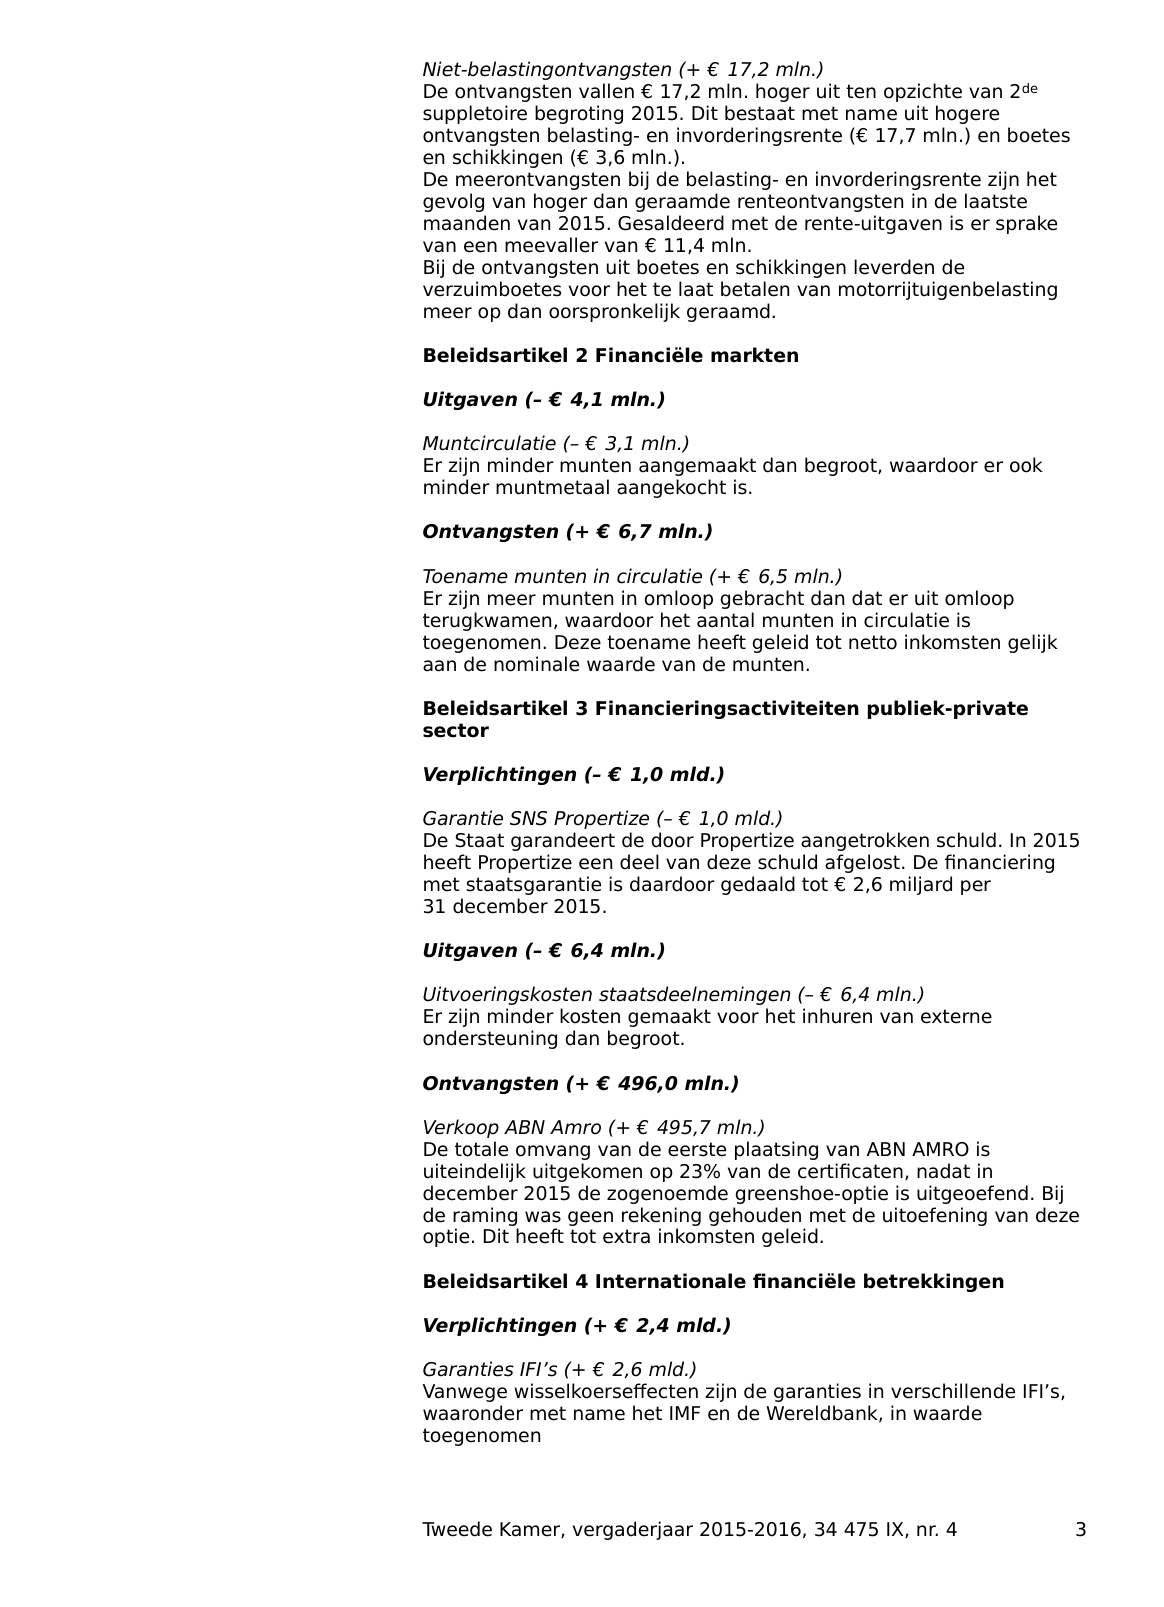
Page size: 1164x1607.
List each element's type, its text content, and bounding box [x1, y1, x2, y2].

text Uitvoeringskosten staatsdeelnemingen (– € 6,4 mln.) [422, 984, 1087, 1006]
subtitle Beleidsartikel 3 Financieringsactiviteiten publiek-private sector [422, 698, 1087, 742]
text Garanties IFI’s (+ € 2,6 mld.) [422, 1359, 1087, 1381]
subtitle Beleidsartikel 2 Financiële markten [422, 345, 1087, 367]
subtitle Ontvangsten (+ € 6,7 mln.) [422, 521, 1087, 543]
subtitle Beleidsartikel 4 Internationale financiële betrekkingen [422, 1271, 1087, 1293]
text De meerontvangsten bij de belasting- en invorderingsrente zijn het gevolg van hoger dan geraamde renteontvangsten in de laatste maanden van 2015. Gesaldeerd met de rente-uitgaven is er sprake van een meevaller van € 11,4 mln. [422, 169, 1087, 257]
text Vanwege wisselkoerseffecten zijn de garanties in verschillende IFI’s, waaronder met name het IMF en de Wereldbank, in waarde toegenomen [422, 1381, 1087, 1447]
text Muntcirculatie (– € 3,1 mln.) [422, 433, 1087, 455]
text Verkoop ABN Amro (+ € 495,7 mln.) [422, 1117, 1087, 1138]
subtitle Verplichtingen (+ € 2,4 mld.) [422, 1315, 1087, 1337]
text Niet-belastingontvangsten (+ € 17,2 mln.) [422, 59, 1087, 81]
text Er zijn minder kosten gemaakt voor het inhuren van externe ondersteuning dan begroot. [422, 1006, 1087, 1050]
text De ontvangsten vallen € 17,2 mln. hoger uit ten opzichte van 2de suppletoire begroting 2015. Dit bestaat met name uit hogere ontvangsten belasting- en invorderingsrente (€ 17,7 mln.) en boetes en schikkingen (€ 3,6 mln.). [422, 81, 1087, 169]
subtitle Uitgaven (– € 4,1 mln.) [422, 389, 1087, 411]
text De Staat garandeert de door Propertize aangetrokken schuld. In 2015 heeft Propertize een deel van deze schuld afgelost. De financiering met staatsgarantie is daardoor gedaald tot € 2,6 miljard per 31 december 2015. [422, 830, 1087, 918]
text Garantie SNS Propertize (– € 1,0 mld.) [422, 808, 1087, 830]
text Bij de ontvangsten uit boetes en schikkingen leverden de verzuimboetes voor het te laat betalen van motorrijtuigenbelasting meer op dan oorspronkelijk geraamd. [422, 257, 1087, 323]
subtitle Uitgaven (– € 6,4 mln.) [422, 940, 1087, 962]
text Er zijn meer munten in omloop gebracht dan dat er uit omloop terugkwamen, waardoor het aantal munten in circulatie is toegenomen. Deze toename heeft geleid tot netto inkomsten gelijk aan de nominale waarde van de munten. [422, 588, 1087, 676]
text De totale omvang van de eerste plaatsing van ABN AMRO is uiteindelijk uitgekomen op 23% van de certificaten, nadat in december 2015 de zogenoemde greenshoe-optie is uitgeoefend. Bij de raming was geen rekening gehouden met de uitoefening van deze optie. Dit heeft tot extra inkomsten geleid. [422, 1138, 1087, 1248]
text Er zijn minder munten aangemaakt dan begroot, waardoor er ook minder muntmetaal aangekocht is. [422, 455, 1087, 499]
subtitle Ontvangsten (+ € 496,0 mln.) [422, 1072, 1087, 1094]
subtitle Verplichtingen (– € 1,0 mld.) [422, 764, 1087, 786]
text Toename munten in circulatie (+ € 6,5 mln.) [422, 566, 1087, 588]
